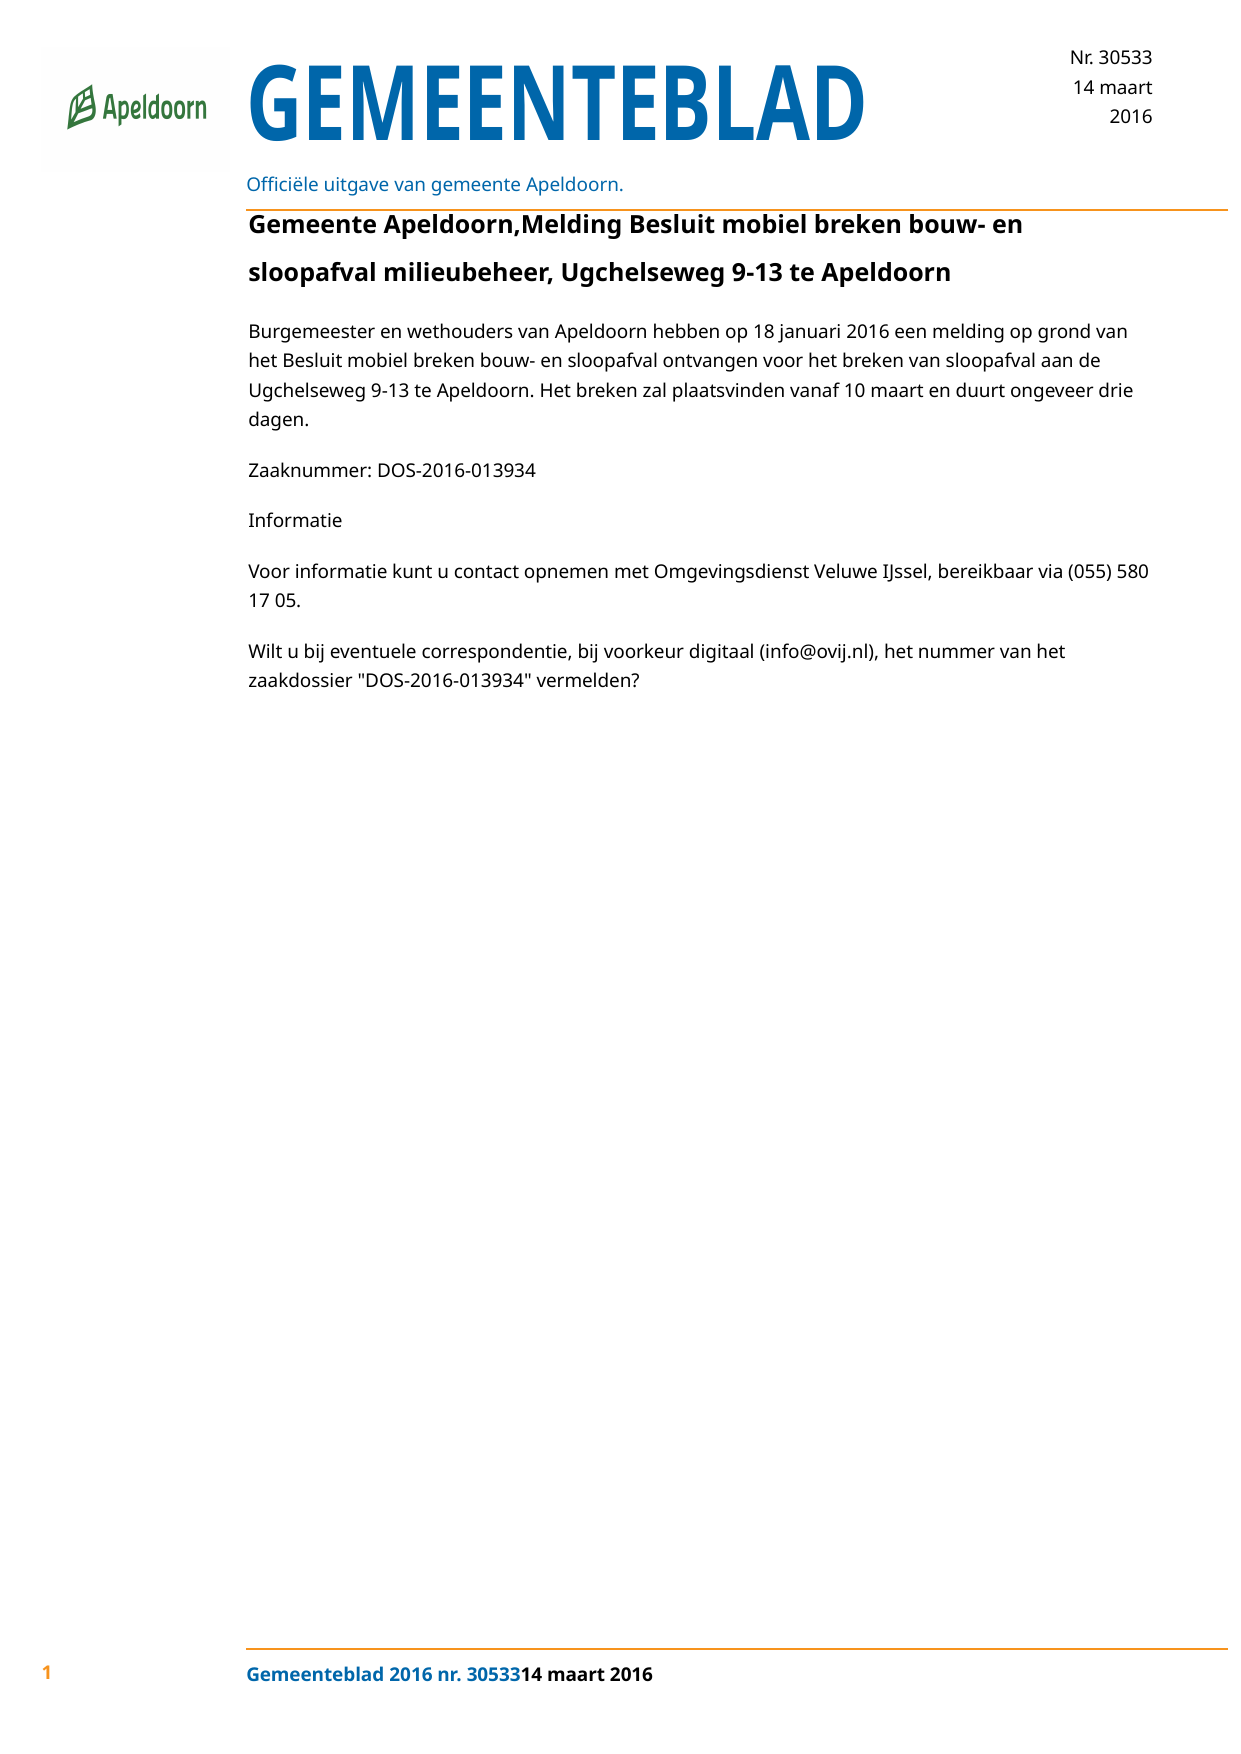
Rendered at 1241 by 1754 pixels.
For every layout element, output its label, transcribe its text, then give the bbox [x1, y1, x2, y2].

picture [41, 47, 231, 172]
text Informatie [248, 507, 1152, 533]
text Gemeente Apeldoorn,Melding Besluit mobiel breken bouw- en sloopafval milieubeheer, Ugchelseweg 9-13 te Apeldoorn [248, 211, 1152, 288]
text Zaaknummer: DOS-2016-013934 [248, 457, 1152, 483]
text Voor informatie kunt u contact opnemen met Omgevingsdienst Veluwe IJssel, bereikbaar via (055) 580 17 05. [248, 558, 1152, 613]
text Burgemeester en wethouders van Apeldoorn hebben op 18 januari 2016 een melding op grond van het Besluit mobiel breken bouw- en sloopafval ontvangen voor het breken van sloopafval aan de Ugchelseweg 9-13 te Apeldoorn. Het breken zal plaatsvinden vanaf 10 maart en duurt ongeveer drie dagen. [248, 318, 1152, 432]
text Wilt u bij eventuele correspondentie, bij voorkeur digitaal (info@ovij.nl), het nummer van het zaakdossier "DOS-2016-013934" vermelden? [248, 638, 1152, 693]
